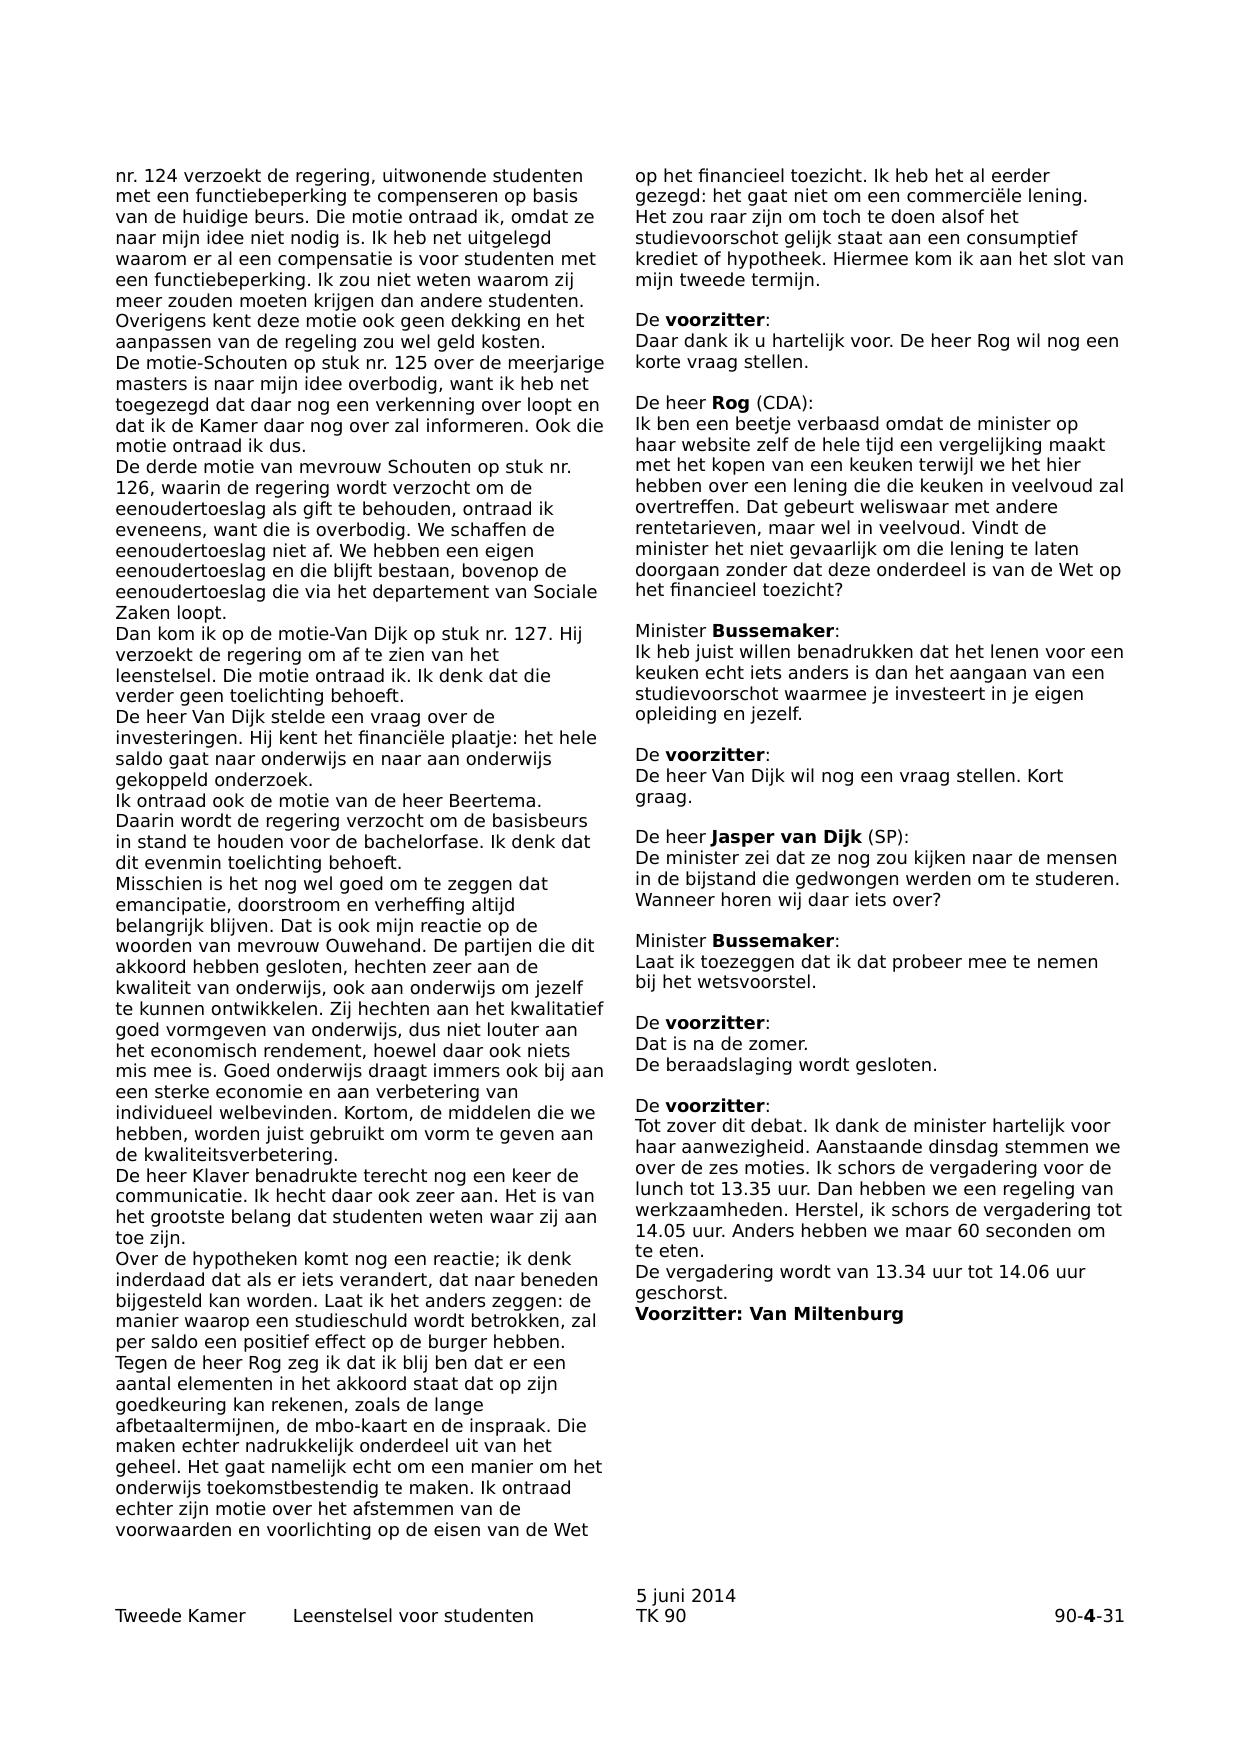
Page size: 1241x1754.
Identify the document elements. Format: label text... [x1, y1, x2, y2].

text De minister zei dat ze nog zou kijken naar de mensen in de bijstand die gedwongen werden om te studeren. Wanneer horen wij daar iets over? [635, 848, 1125, 911]
text Ik ben een beetje verbaasd omdat de minister op haar website zelf de hele tijd een vergelijking maakt met het kopen van een keuken terwijl we het hier hebben over een lening die die keuken in veelvoud zal overtreffen. Dat gebeurt weliswaar met andere rentetarieven, maar wel in veelvoud. Vindt de minister het niet gevaarlijk om die lening te laten doorgaan zonder dat deze onderdeel is van de Wet op het financieel toezicht? [635, 413, 1125, 601]
text Ik ontraad ook de motie van de heer Beertema. Daarin wordt de regering verzocht om de basisbeurs in stand te houden voor de bachelorfase. Ik denk dat dit evenmin toelichting behoeft. [115, 790, 605, 874]
text Minister Bussemaker: [635, 621, 1125, 642]
text De beraadslaging wordt gesloten. [635, 1054, 1125, 1075]
text De voorzitter: [635, 1013, 1125, 1034]
text Misschien is het nog wel goed om te zeggen dat emancipatie, doorstroom en verheffing altijd belangrijk blijven. Dat is ook mijn reactie op de woorden van mevrouw Ouwehand. De partijen die dit akkoord hebben gesloten, hechten zeer aan de kwaliteit van onderwijs, ook aan onderwijs om jezelf te kunnen ontwikkelen. Zij hechten aan het kwalitatief goed vormgeven van onderwijs, dus niet louter aan het economisch rendement, hoewel daar ook niets mis mee is. Goed onderwijs draagt immers ook bij aan een sterke economie en aan verbetering van individueel welbevinden. Kortom, de middelen die we hebben, worden juist gebruikt om vorm te geven aan de kwaliteitsverbetering. [115, 874, 605, 1165]
text De heer Van Dijk wil nog een vraag stellen. Kort graag. [635, 766, 1125, 807]
text Minister Bussemaker: [635, 931, 1125, 951]
text nr. 124 verzoekt de regering, uitwonende studenten met een functiebeperking te compenseren op basis van de huidige beurs. Die motie ontraad ik, omdat ze naar mijn idee niet nodig is. Ik heb net uitgelegd waarom er al een compensatie is voor studenten met een functiebeperking. Ik zou niet weten waarom zij meer zouden moeten krijgen dan andere studenten. Overigens kent deze motie ook geen dekking en het aanpassen van de regeling zou wel geld kosten. [115, 165, 605, 353]
text Laat ik toezeggen dat ik dat probeer mee te nemen bij het wetsvoorstel. [635, 951, 1125, 993]
text De motie-Schouten op stuk nr. 125 over de meerjarige masters is naar mijn idee overbodig, want ik heb net toegezegd dat daar nog een verkenning over loopt en dat ik de Kamer daar nog over zal informeren. Ook die motie ontraad ik dus. [115, 353, 605, 457]
text De voorzitter: [635, 745, 1125, 766]
text Over de hypotheken komt nog een reactie; ik denk inderdaad dat als er iets verandert, dat naar beneden bijgesteld kan worden. Laat ik het anders zeggen: de manier waarop een studieschuld wordt betrokken, zal per saldo een positief effect op de burger hebben. [115, 1249, 605, 1353]
text De vergadering wordt van 13.34 uur tot 14.06 uur geschorst. [635, 1262, 1125, 1304]
text op het financieel toezicht. Ik heb het al eerder gezegd: het gaat niet om een commerciële lening. Het zou raar zijn om toch te doen alsof het studievoorschot gelijk staat aan een consumptief krediet of hypotheek. Hiermee kom ik aan het slot van mijn tweede termijn. [635, 165, 1125, 290]
text De heer Van Dijk stelde een vraag over de investeringen. Hij kent het financiële plaatje: het hele saldo gaat naar onderwijs en naar aan onderwijs gekoppeld onderzoek. [115, 707, 605, 790]
text De voorzitter: [635, 310, 1125, 331]
text Ik heb juist willen benadrukken dat het lenen voor een keuken echt iets anders is dan het aangaan van een studievoorschot waarmee je investeert in je eigen opleiding en jezelf. [635, 642, 1125, 725]
text Voorzitter: Van Miltenburg [635, 1304, 1125, 1324]
text De heer Jasper van Dijk (SP): [635, 827, 1125, 848]
text De heer Rog (CDA): [635, 393, 1125, 413]
text De voorzitter: [635, 1095, 1125, 1116]
text Tegen de heer Rog zeg ik dat ik blij ben dat er een aantal elementen in het akkoord staat dat op zijn goedkeuring kan rekenen, zoals de lange afbetaaltermijnen, de mbo-kaart en de inspraak. Die maken echter nadrukkelijk onderdeel uit van het geheel. Het gaat namelijk echt om een manier om het onderwijs toekomstbestendig te maken. Ik ontraad echter zijn motie over het afstemmen van de voorwaarden en voorlichting op de eisen van de Wet [115, 1353, 605, 1540]
text Tot zover dit debat. Ik dank de minister hartelijk voor haar aanwezigheid. Aanstaande dinsdag stemmen we over de zes moties. Ik schors de vergadering voor de lunch tot 13.35 uur. Dan hebben we een regeling van werkzaamheden. Herstel, ik schors de vergadering tot 14.05 uur. Anders hebben we maar 60 seconden om te eten. [635, 1116, 1125, 1262]
text De derde motie van mevrouw Schouten op stuk nr. 126, waarin de regering wordt verzocht om de eenoudertoeslag als gift te behouden, ontraad ik eveneens, want die is overbodig. We schaffen de eenoudertoeslag niet af. We hebben een eigen eenoudertoeslag en die blijft bestaan, bovenop de eenoudertoeslag die via het departement van Sociale Zaken loopt. [115, 457, 605, 624]
text Dat is na de zomer. [635, 1034, 1125, 1054]
text De heer Klaver benadrukte terecht nog een keer de communicatie. Ik hecht daar ook zeer aan. Het is van het grootste belang dat studenten weten waar zij aan toe zijn. [115, 1165, 605, 1249]
text Dan kom ik op de motie-Van Dijk op stuk nr. 127. Hij verzoekt de regering om af te zien van het leenstelsel. Die motie ontraad ik. Ik denk dat die verder geen toelichting behoeft. [115, 624, 605, 707]
text Daar dank ik u hartelijk voor. De heer Rog wil nog een korte vraag stellen. [635, 331, 1125, 373]
